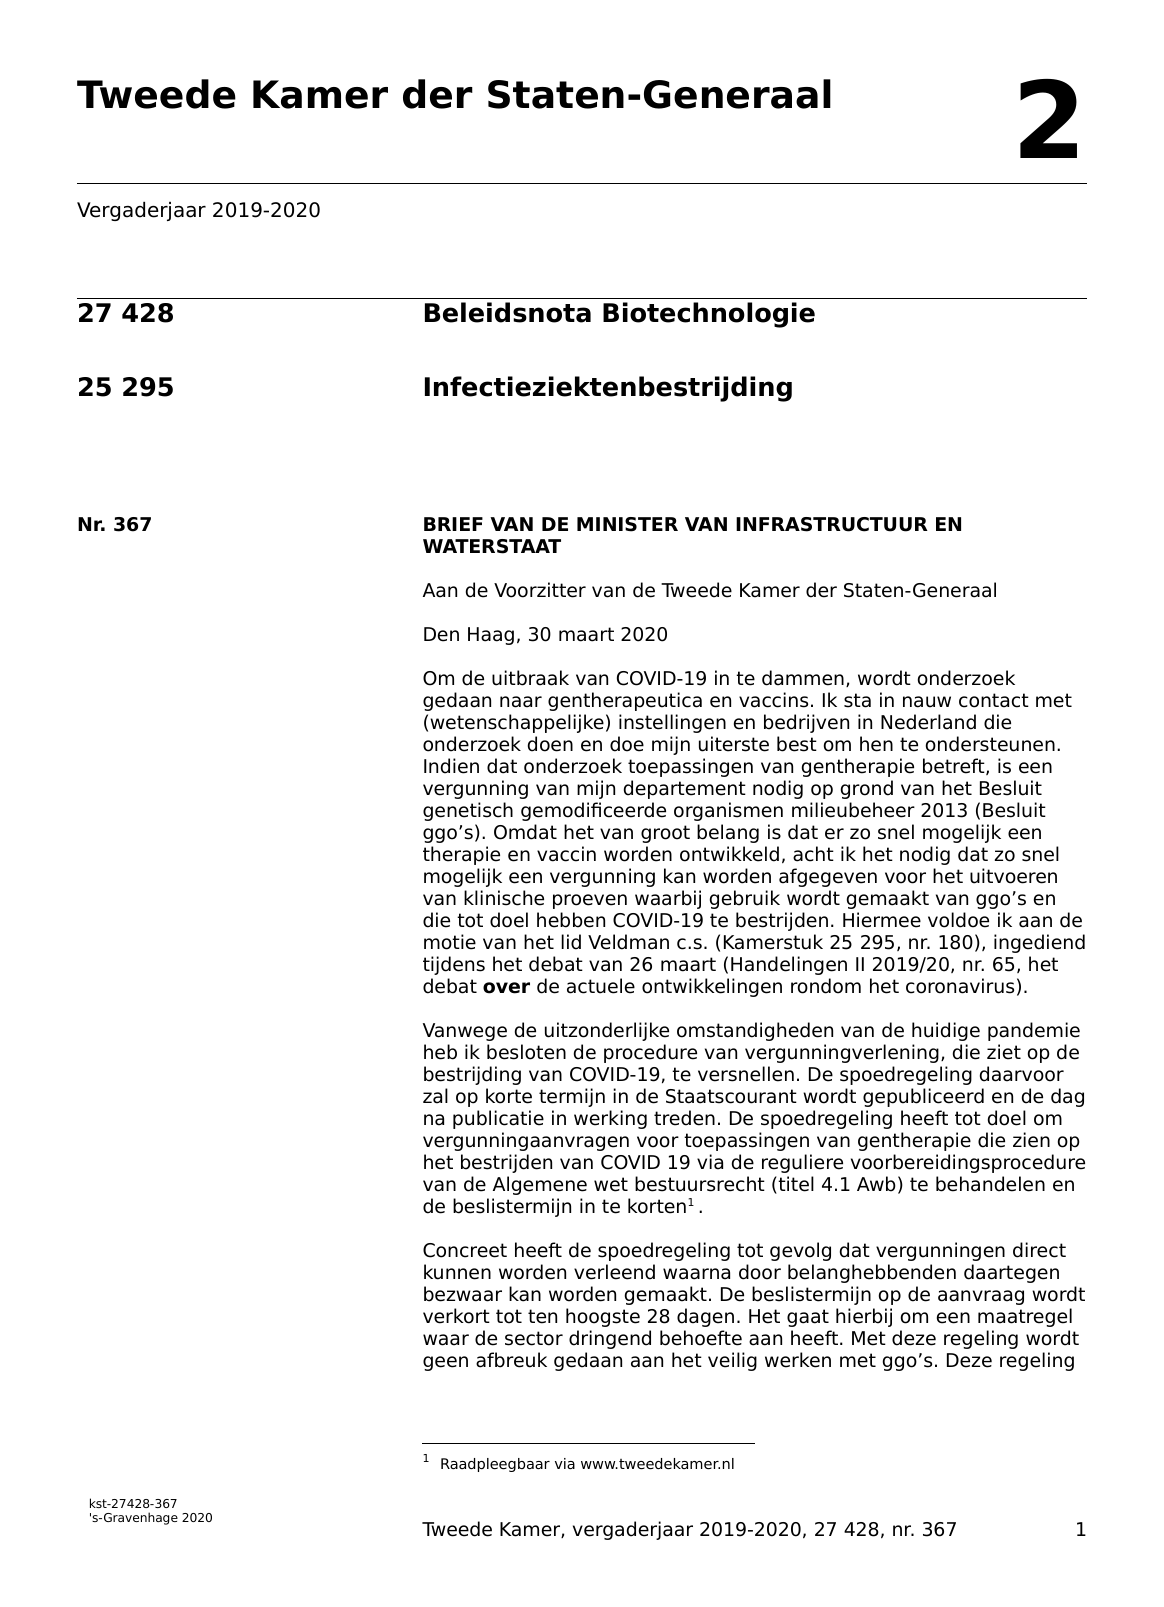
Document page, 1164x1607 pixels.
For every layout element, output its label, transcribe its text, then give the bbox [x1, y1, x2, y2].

subtitle 25 295 Infectieziektenbestrijding [77, 373, 1087, 403]
text Concreet heeft de spoedregeling tot gevolg dat vergunningen direct kunnen worden verleend waarna door belanghebbenden daartegen bezwaar kan worden gemaakt. De beslistermijn op de aanvraag wordt verkort tot ten hoogste 28 dagen. Het gaat hierbij om een maatregel waar de sector dringend behoefte aan heeft. Met deze regeling wordt geen afbreuk gedaan aan het veilig werken met ggo’s. Deze regeling [422, 1240, 1087, 1372]
text kst-27428-367 [88, 1497, 323, 1511]
subtitle 27 428 Beleidsnota Biotechnologie [77, 299, 1087, 329]
subtitle Nr. 367 BRIEF VAN DE MINISTER VAN INFRASTRUCTUUR EN WATERSTAAT [77, 514, 1087, 558]
text Om de uitbraak van COVID-19 in te dammen, wordt onderzoek gedaan naar gentherapeutica en vaccins. Ik sta in nauw contact met (wetenschappelijke) instellingen en bedrijven in Nederland die onderzoek doen en doe mijn uiterste best om hen te ondersteunen. Indien dat onderzoek toepassingen van gentherapie betreft, is een vergunning van mijn departement nodig op grond van het Besluit genetisch gemodificeerde organismen milieubeheer 2013 (Besluit ggo’s). Omdat het van groot belang is dat er zo snel mogelijk een therapie en vaccin worden ontwikkeld, acht ik het nodig dat zo snel mogelijk een vergunning kan worden afgegeven voor het uitvoeren van klinische proeven waarbij gebruik wordt gemaakt van ggo’s en die tot doel hebben COVID-19 te bestrijden. Hiermee voldoe ik aan de motie van het lid Veldman c.s. (Kamerstuk 25 295, nr. 180), ingediend tijdens het debat van 26 maart (Handelingen II 2019/20, nr. 65, het debat over de actuele ontwikkelingen rondom het coronavirus). [422, 668, 1087, 998]
table_header 2 [886, 59, 1087, 183]
text Aan de Voorzitter van de Tweede Kamer der Staten-Generaal [422, 580, 1087, 602]
table_header Tweede Kamer der Staten-Generaal [77, 59, 886, 183]
text Den Haag, 30 maart 2020 [422, 624, 1087, 646]
text Vanwege de uitzonderlijke omstandigheden van de huidige pandemie heb ik besloten de procedure van vergunningverlening, die ziet op de bestrijding van COVID-19, te versnellen. De spoedregeling daarvoor zal op korte termijn in de Staatscourant wordt gepubliceerd en de dag na publicatie in werking treden. De spoedregeling heeft tot doel om vergunningaanvragen voor toepassingen van gentherapie die zien op het bestrijden van COVID 19 via de reguliere voorbereidingsprocedure van de Algemene wet bestuursrecht (titel 4.1 Awb) te behandelen en de beslistermijn in te korten. [422, 1020, 1087, 1218]
text Raadpleegbaar via www.tweedekamer.nl [422, 1452, 1087, 1474]
table_cell Vergaderjaar 2019-2020 [77, 184, 1087, 298]
text 's-Gravenhage 2020 [88, 1511, 323, 1525]
